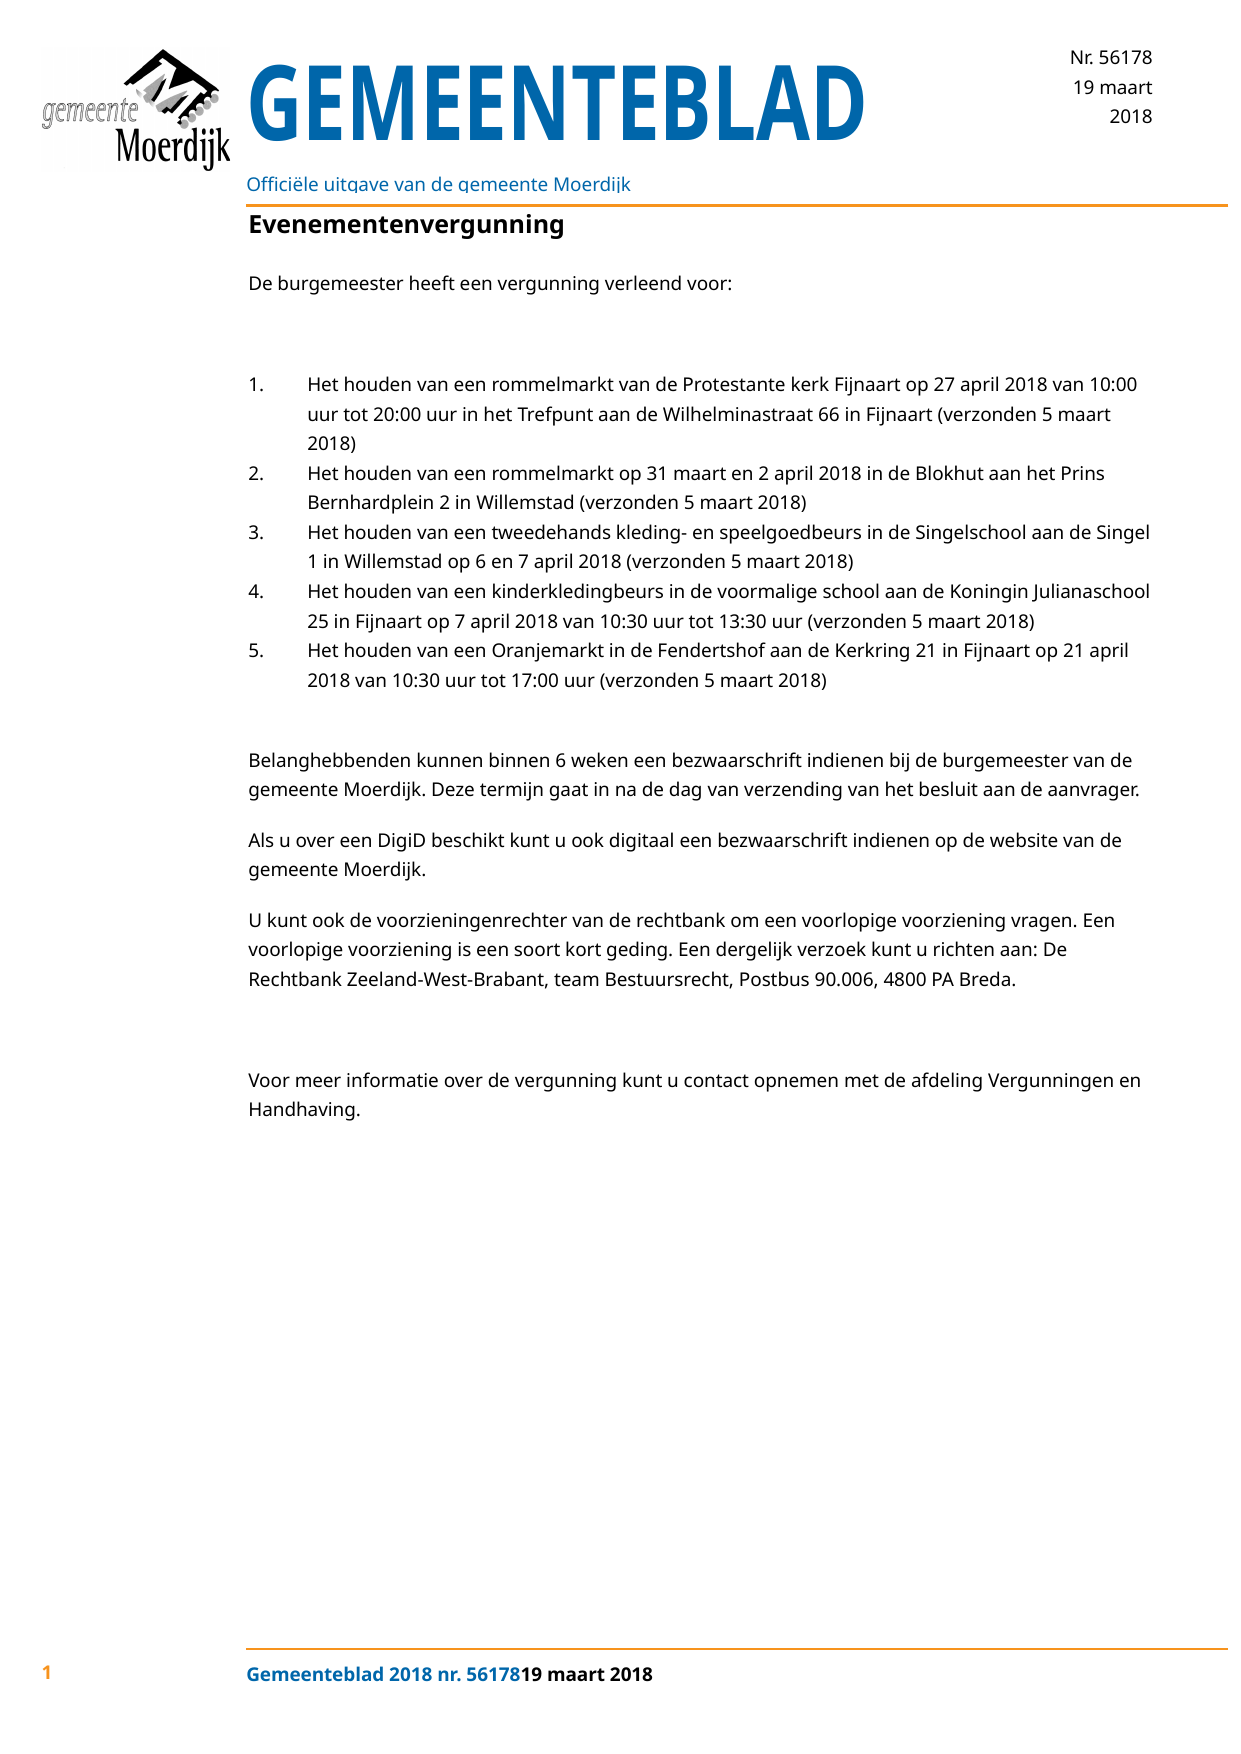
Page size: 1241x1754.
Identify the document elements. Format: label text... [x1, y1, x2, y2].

list Het houden van een tweedehands kleding- en speelgoedbeurs in de Singelschool aan de Singel 1 in Willemstad op 6 en 7 april 2018 (verzonden 5 maart 2018) [248, 519, 1152, 574]
text De burgemeester heeft een ­vergunning verleend voor: [248, 270, 1152, 296]
text Evenementenvergunning [248, 207, 1152, 241]
text Als u over een DigiD beschikt kunt u ook digitaal een bezwaarschrift indienen op de website van de gemeente Moerdijk. [248, 827, 1152, 882]
list Het houden van een rommelmarkt op 31 maart en 2 april 2018 in de Blokhut aan het Prins Bernhardplein 2 in Willemstad (verzonden 5 maart 2018) [248, 460, 1152, 515]
list Het houden van een kinderkledingbeurs in de voormalige school aan de Koningin Julianaschool 25 in Fijnaart op 7 april 2018 van 10:30 uur tot 13:30 uur (verzonden 5 maart 2018) [248, 578, 1152, 633]
text Belanghebbenden kunnen binnen 6 weken een bezwaarschrift indienen bij de burgemeester van de gemeente Moerdijk. Deze termijn gaat in na de dag van verzending van het besluit aan de aanvrager. [248, 747, 1152, 802]
list Het houden van een Oranjemarkt in de Fendertshof aan de Kerkring 21 in Fijnaart op 21 april 2018 van 10:30 uur tot 17:00 uur (verzonden 5 maart 2018) [248, 637, 1152, 693]
picture [41, 47, 231, 172]
text Voor meer informatie over de vergunning kunt u contact opnemen met de afdeling Vergunningen en Handhaving. [248, 1067, 1152, 1122]
text U kunt ook de voorzieningenrechter van de rechtbank om een voorlopige voorziening vragen. Een voorlopige voorziening is een soort kort geding. Een dergelijk verzoek kunt u richten aan: De Rechtbank Zeeland-West-Brabant, team Bestuursrecht, Postbus 90.006, 4800 PA Breda. [248, 907, 1152, 992]
list Het houden van een rommelmarkt van de Protestante kerk Fijnaart op 27 april 2018 van 10:00 uur tot 20:00 uur in het Trefpunt aan de Wilhelminastraat 66 in Fijnaart (verzonden 5 maart 2018) [248, 371, 1152, 456]
